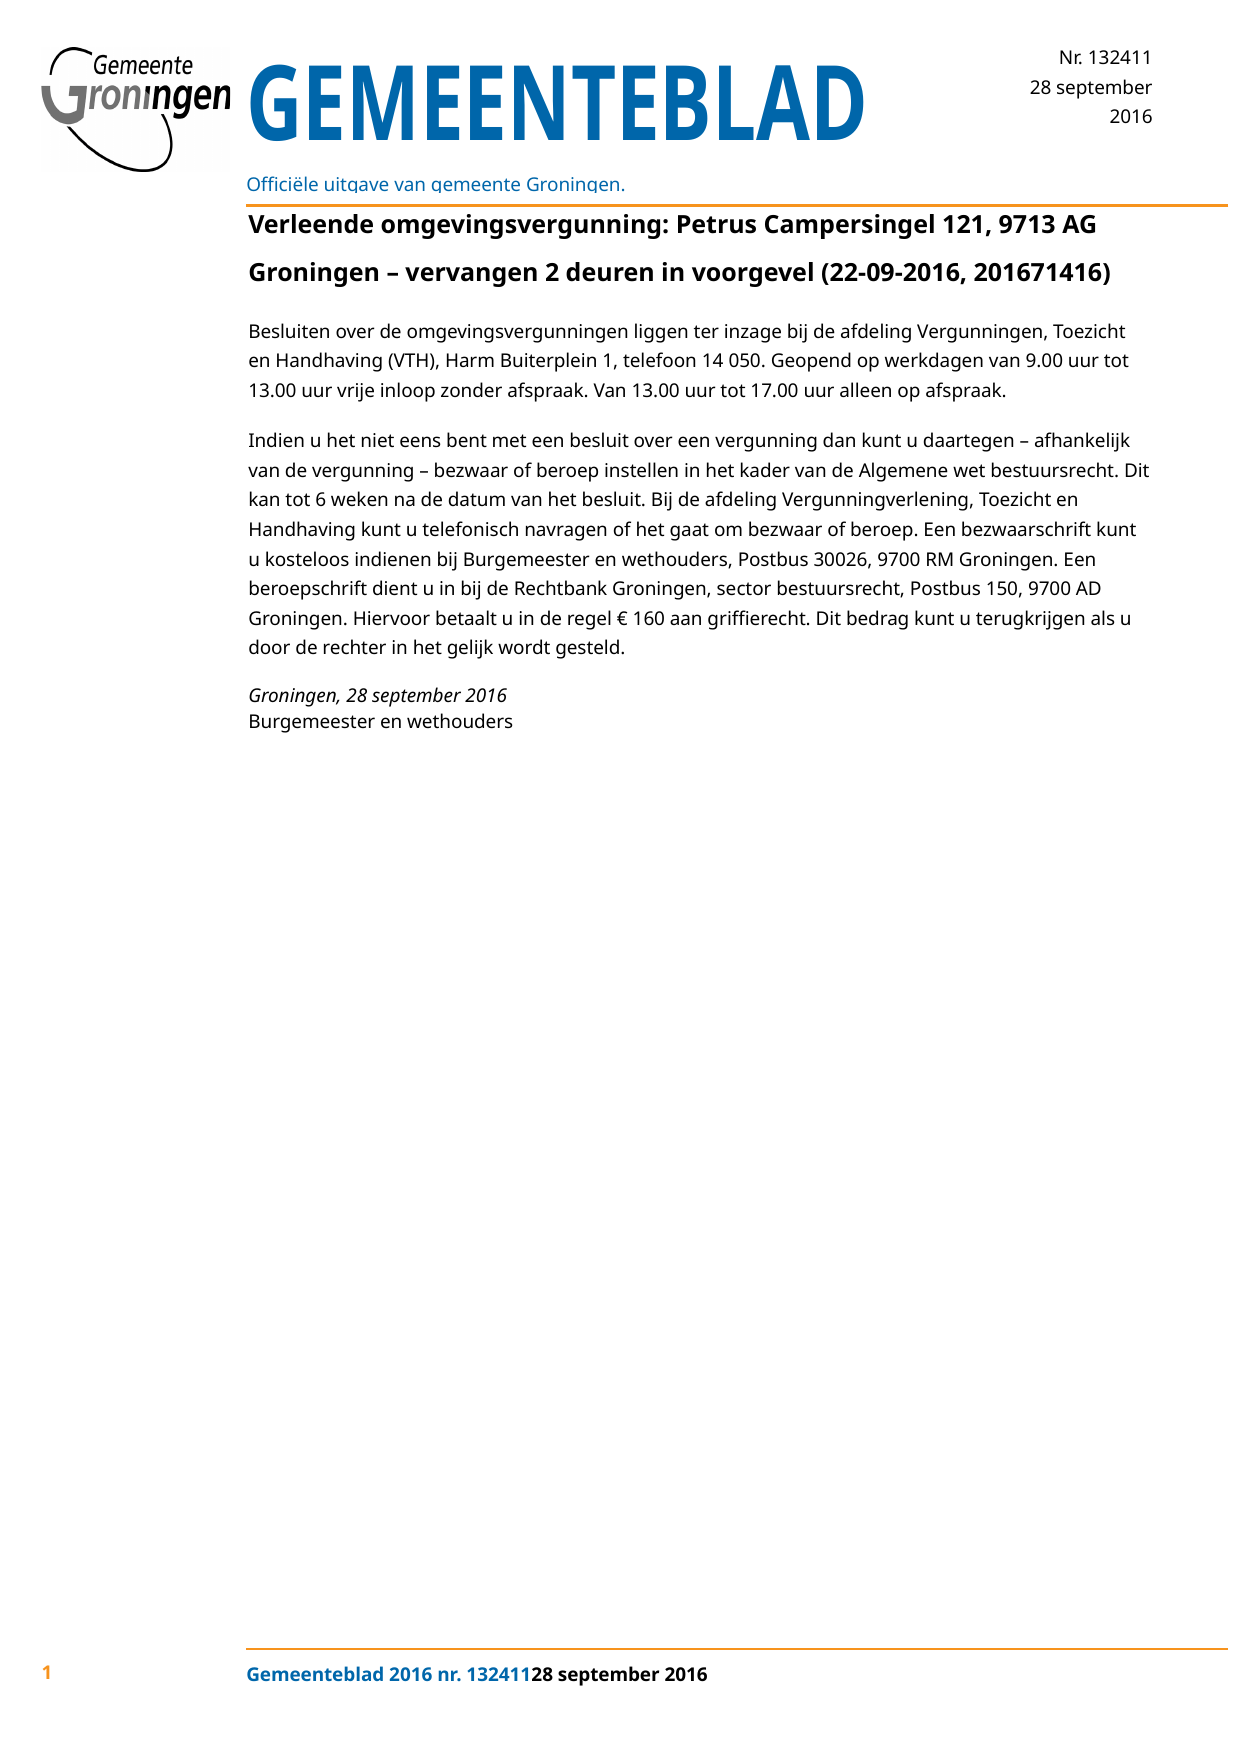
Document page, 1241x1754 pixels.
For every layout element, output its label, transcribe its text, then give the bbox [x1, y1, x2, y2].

text Besluiten over de omgevingsvergunningen liggen ter inzage bij de afdeling Vergunningen, Toezicht en Handhaving (VTH), Harm Buiterplein 1, telefoon 14 050. Geopend op werkdagen van 9.00 uur tot 13.00 uur vrije inloop zonder afspraak. Van 13.00 uur tot 17.00 uur alleen op afspraak. [248, 318, 1152, 403]
text Burgemeester en wethouders [248, 708, 1152, 734]
text Verleende omgevingsvergunning: Petrus Campersingel 121, 9713 AG Groningen – vervangen 2 deuren in voorgevel (22-09-2016, 201671416) [248, 207, 1152, 288]
text Indien u het niet eens bent met een besluit over een vergunning dan kunt u daartegen – afhankelijk van de vergunning – bezwaar of beroep instellen in het kader van de Algemene wet bestuursrecht. Dit kan tot 6 weken na de datum van het besluit. Bij de afdeling Vergunningverlening, Toezicht en Handhaving kunt u telefonisch navragen of het gaat om bezwaar of beroep. Een bezwaarschrift kunt u kosteloos indienen bij Burgemeester en wethouders, Postbus 30026, 9700 RM Groningen. Een beroepschrift dient u in bij de Rechtbank Groningen, sector bestuursrecht, Postbus 150, 9700 AD Groningen. Hiervoor betaalt u in de regel € 160 aan griffierecht. Dit bedrag kunt u terugkrijgen als u door de rechter in het gelijk wordt gesteld. [248, 427, 1152, 660]
text Groningen, 28 september 2016 [248, 682, 1152, 708]
picture [41, 47, 231, 172]
